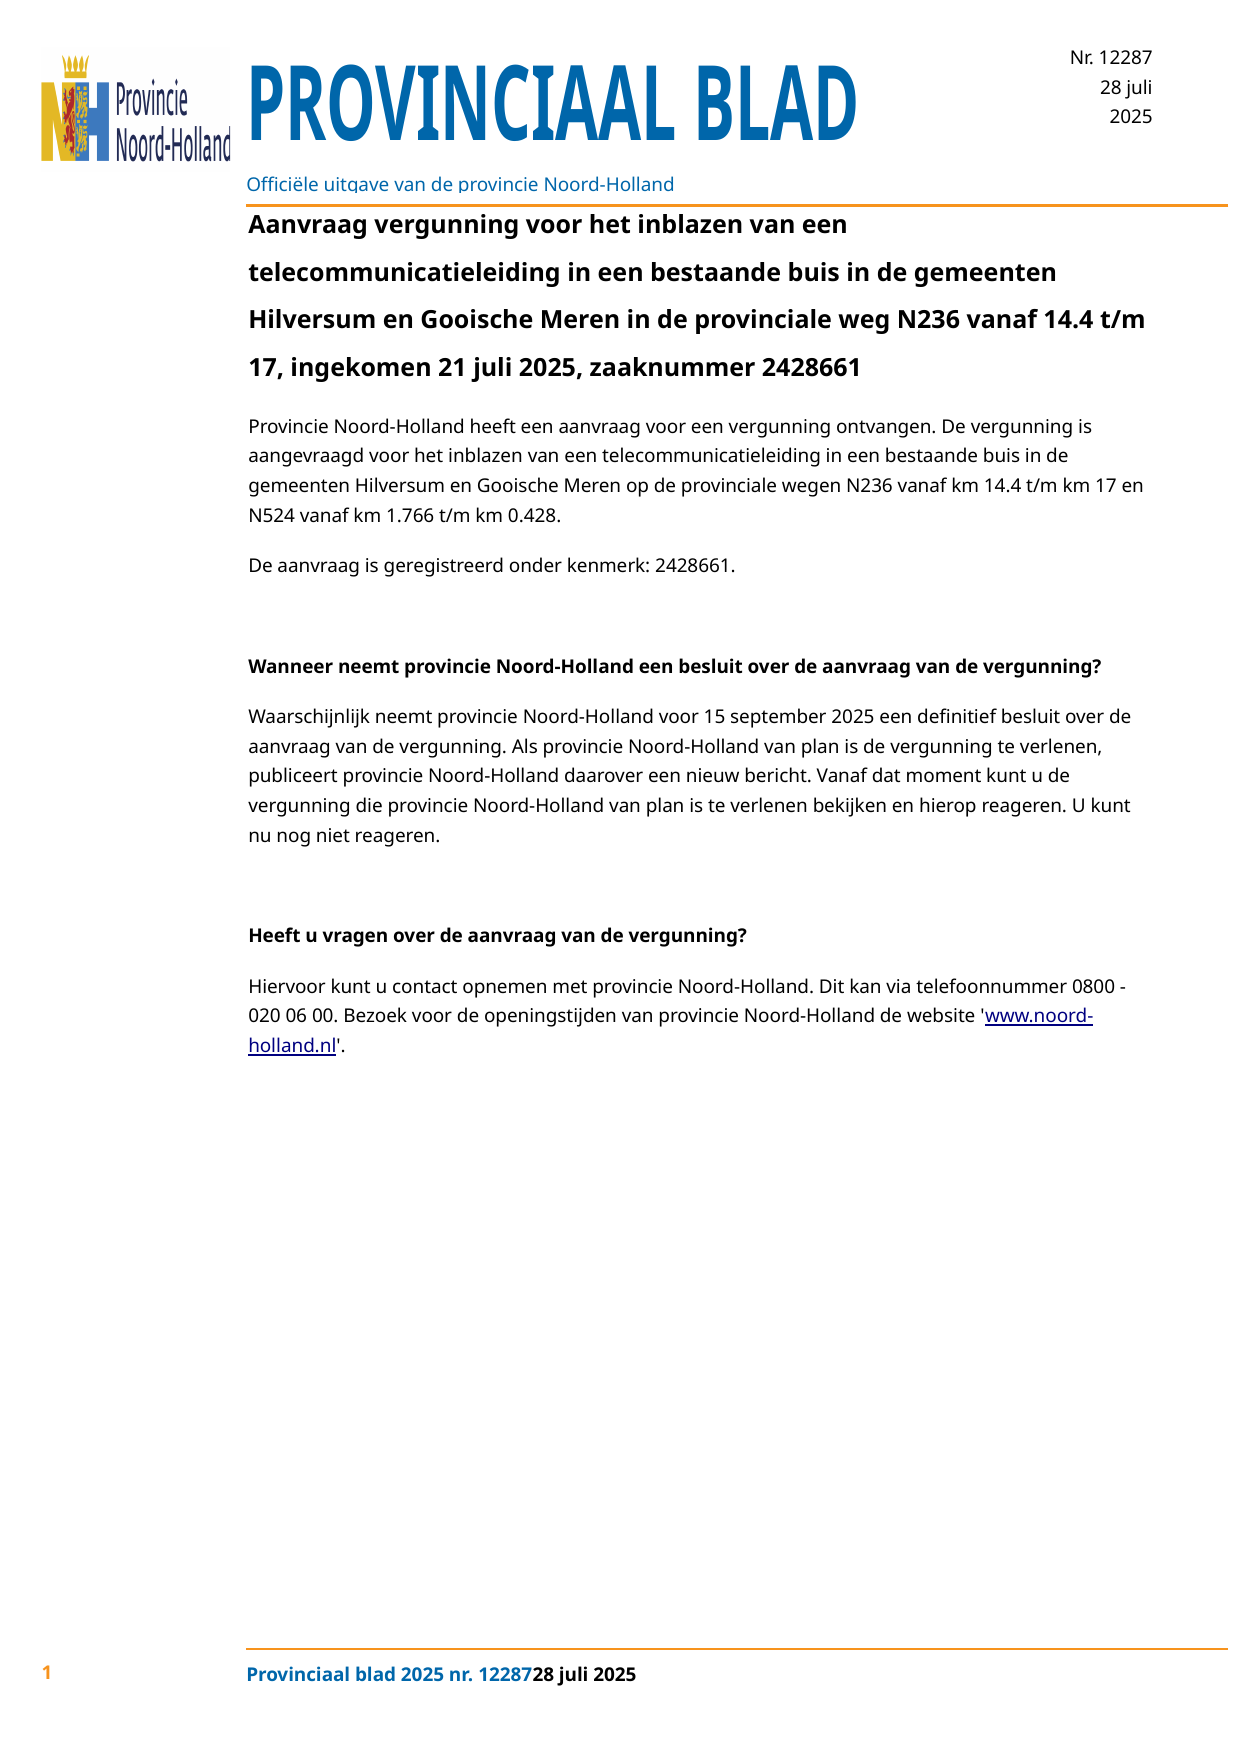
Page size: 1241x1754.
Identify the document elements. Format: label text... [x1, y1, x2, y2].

text Wanneer neemt provincie Noord-Holland een besluit over de aanvraag van de vergunning? [248, 653, 1152, 679]
text Provincie Noord-Holland heeft een aanvraag voor een vergunning ontvangen. De vergunning is aangevraagd voor het inblazen van een telecommunicatieleiding in een bestaande buis in de gemeenten Hilversum en Gooische Meren op de provinciale wegen N236 vanaf km 14.4 t/m km 17 en N524 vanaf km 1.766 t/m km 0.428. [248, 413, 1152, 528]
picture [41, 47, 231, 172]
text Aanvraag vergunning voor het inblazen van een telecommunicatieleiding in een bestaande buis in de gemeenten Hilversum en Gooische Meren in de provinciale weg N236 vanaf 14.4 t/m 17, ingekomen 21 juli 2025, zaaknummer 2428661 [248, 207, 1152, 384]
text Hiervoor kunt u contact opnemen met provincie Noord-Holland. Dit kan via telefoonnummer 0800 - 020 06 00. Bezoek voor de openingstijden van provincie Noord-Holland de website 'www.noord-holland.nl'. [248, 973, 1152, 1058]
text De aanvraag is geregistreerd onder kenmerk: 2428661. [248, 552, 1152, 578]
text Waarschijnlijk neemt provincie Noord-Holland voor 15 september 2025 een definitief besluit over de aanvraag van de vergunning. Als provincie Noord-Holland van plan is de vergunning te verlenen, publiceert provincie Noord-Holland daarover een nieuw bericht. Vanaf dat moment kunt u de vergunning die provincie Noord-Holland van plan is te verlenen bekijken en hierop reageren. U kunt nu nog niet reageren. [248, 703, 1152, 848]
text Heeft u vragen over de aanvraag van de vergunning? [248, 923, 1152, 948]
